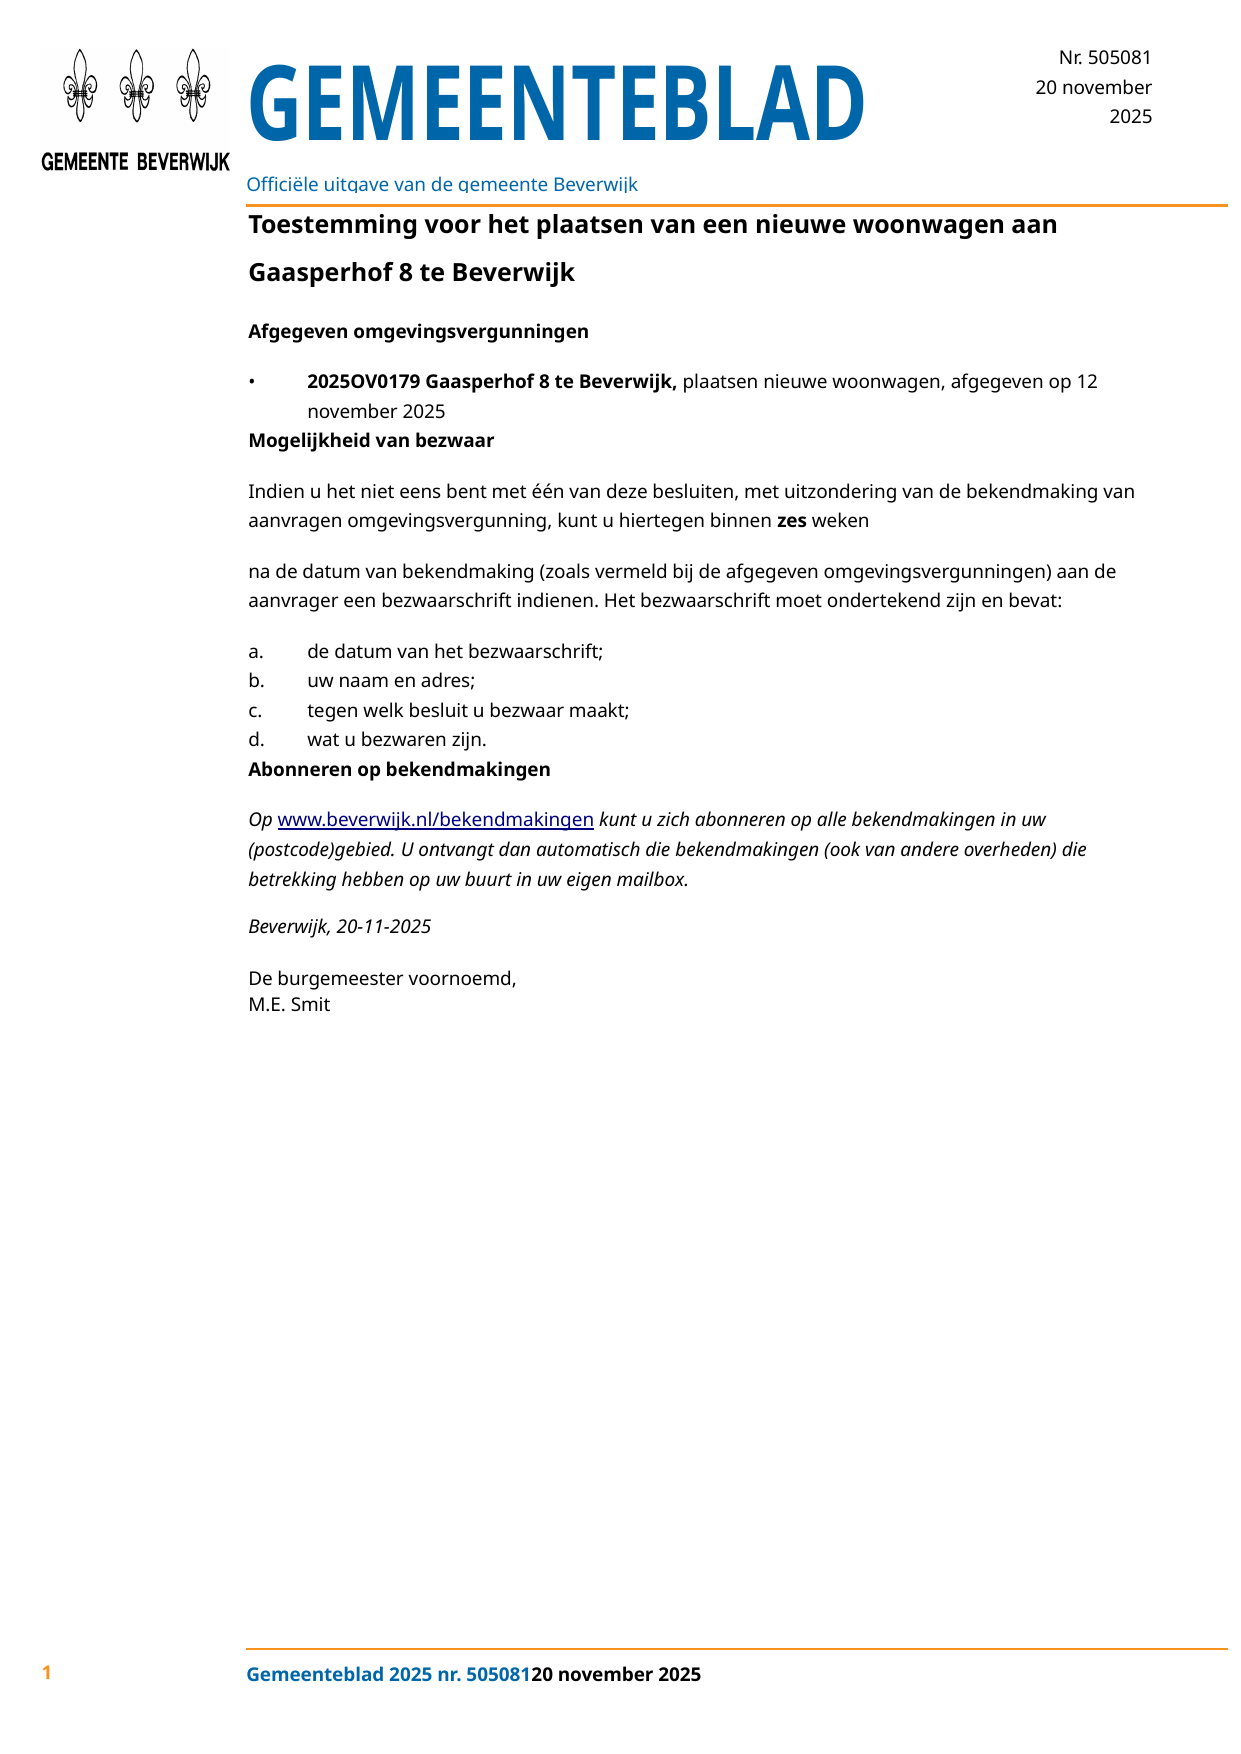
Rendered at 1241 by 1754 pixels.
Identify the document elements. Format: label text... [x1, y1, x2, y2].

text Mogelijkheid van bezwaar [248, 427, 1152, 453]
list uw naam en adres; [248, 667, 1152, 693]
text De burgemeester voornoemd, [248, 965, 1152, 991]
text Op www.beverwijk.nl/bekendmakingen kunt u zich abonneren op alle bekendmakingen in uw (postcode)gebied. U ontvangt dan automatisch die bekendmakingen (ook van andere overheden) die betrekking hebben op uw buurt in uw eigen mailbox. [248, 807, 1152, 892]
text Beverwijk, 20-11-2025 [248, 914, 1152, 939]
text M.E. Smit [248, 991, 1152, 1017]
text Toestemming voor het plaatsen van een nieuwe woonwagen aan Gaasperhof 8 te Beverwijk [248, 207, 1152, 288]
text Abonneren op bekendmakingen [248, 756, 1152, 782]
text Indien u het niet eens bent met één van deze besluiten, met uitzondering van de bekendmaking van aanvragen omgevingsvergunning, kunt u hiertegen binnen zes weken [248, 478, 1152, 533]
text Afgegeven omgevingsvergunningen [248, 318, 1152, 344]
text na de datum van bekendmaking (zoals vermeld bij de afgegeven omgevingsvergunningen) aan de aanvrager een bezwaarschrift indienen. Het bezwaarschrift moet ondertekend zijn en bevat: [248, 558, 1152, 613]
list 2025OV0179 Gaasperhof 8 te Beverwijk, plaatsen nieuwe woonwagen, afgegeven op 12 november 2025 [248, 368, 1152, 424]
list de datum van het bezwaarschrift; [248, 638, 1152, 664]
list wat u bezwaren zijn. [248, 727, 1152, 752]
picture [41, 47, 231, 172]
list tegen welk besluit u bezwaar maakt; [248, 697, 1152, 723]
